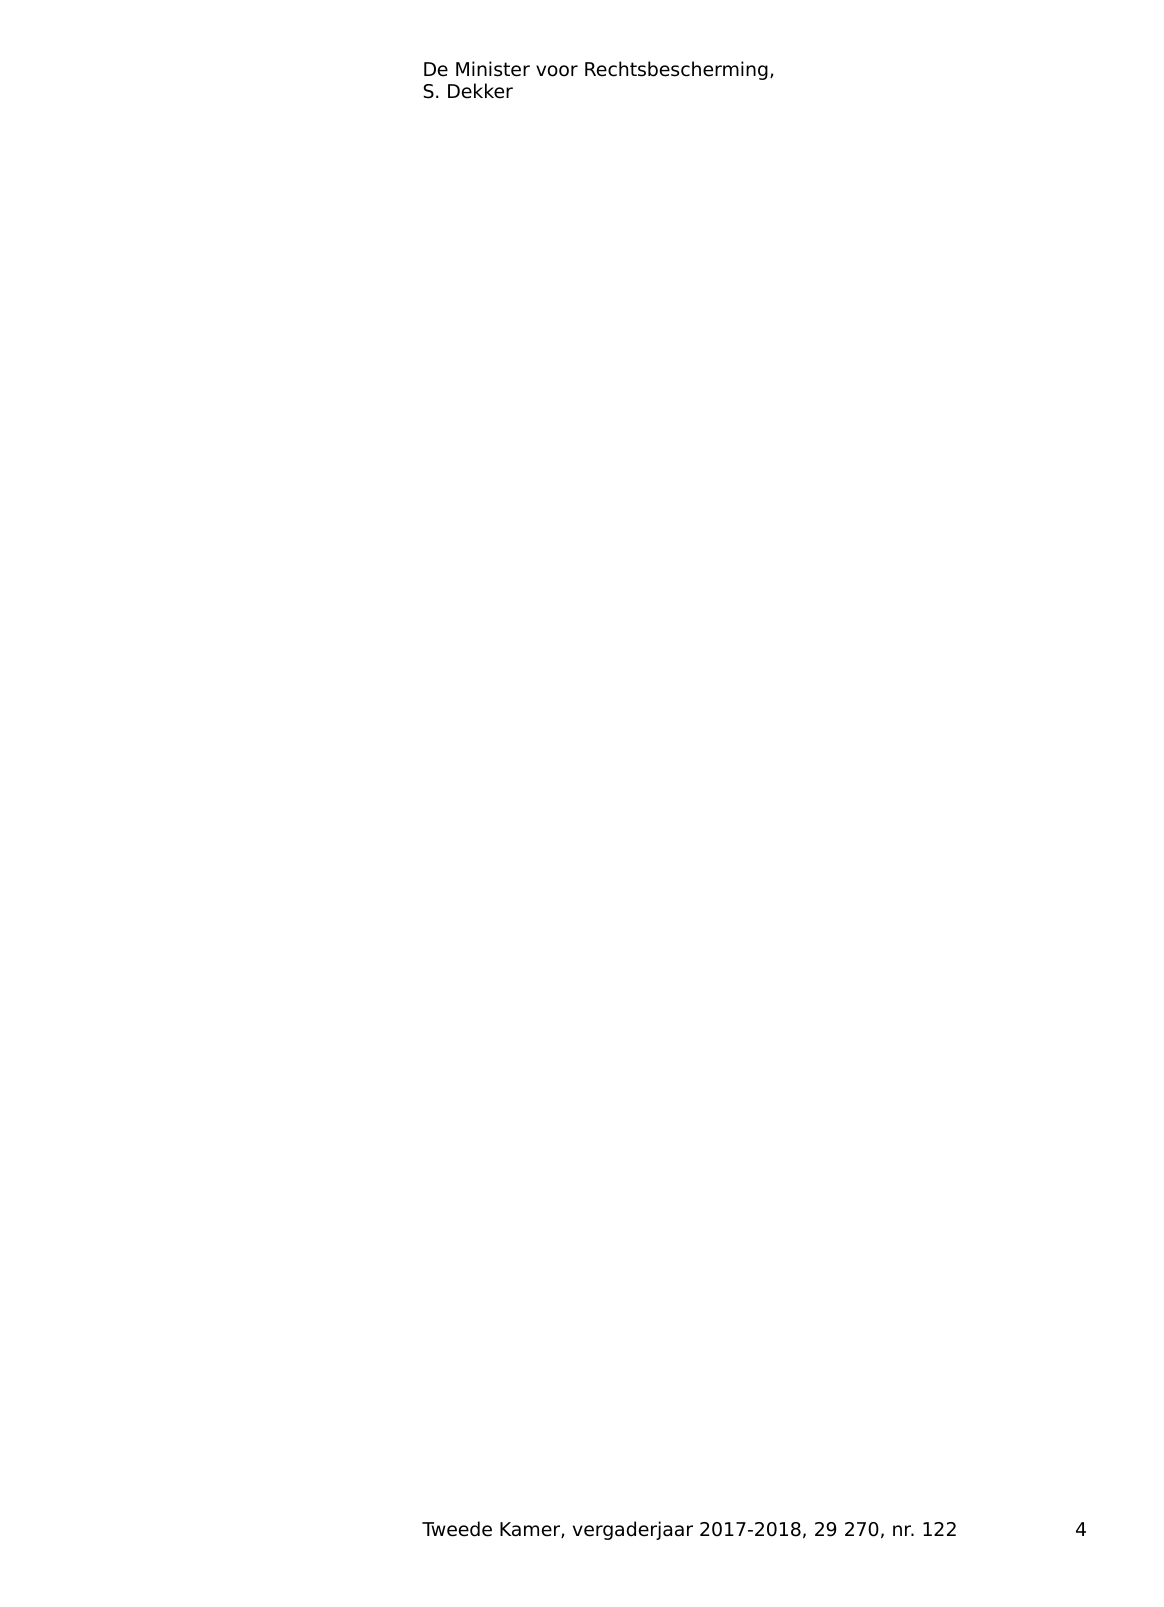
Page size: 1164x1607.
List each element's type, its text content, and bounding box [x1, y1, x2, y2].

text De Minister voor Rechtsbescherming, S. Dekker [422, 59, 1087, 103]
